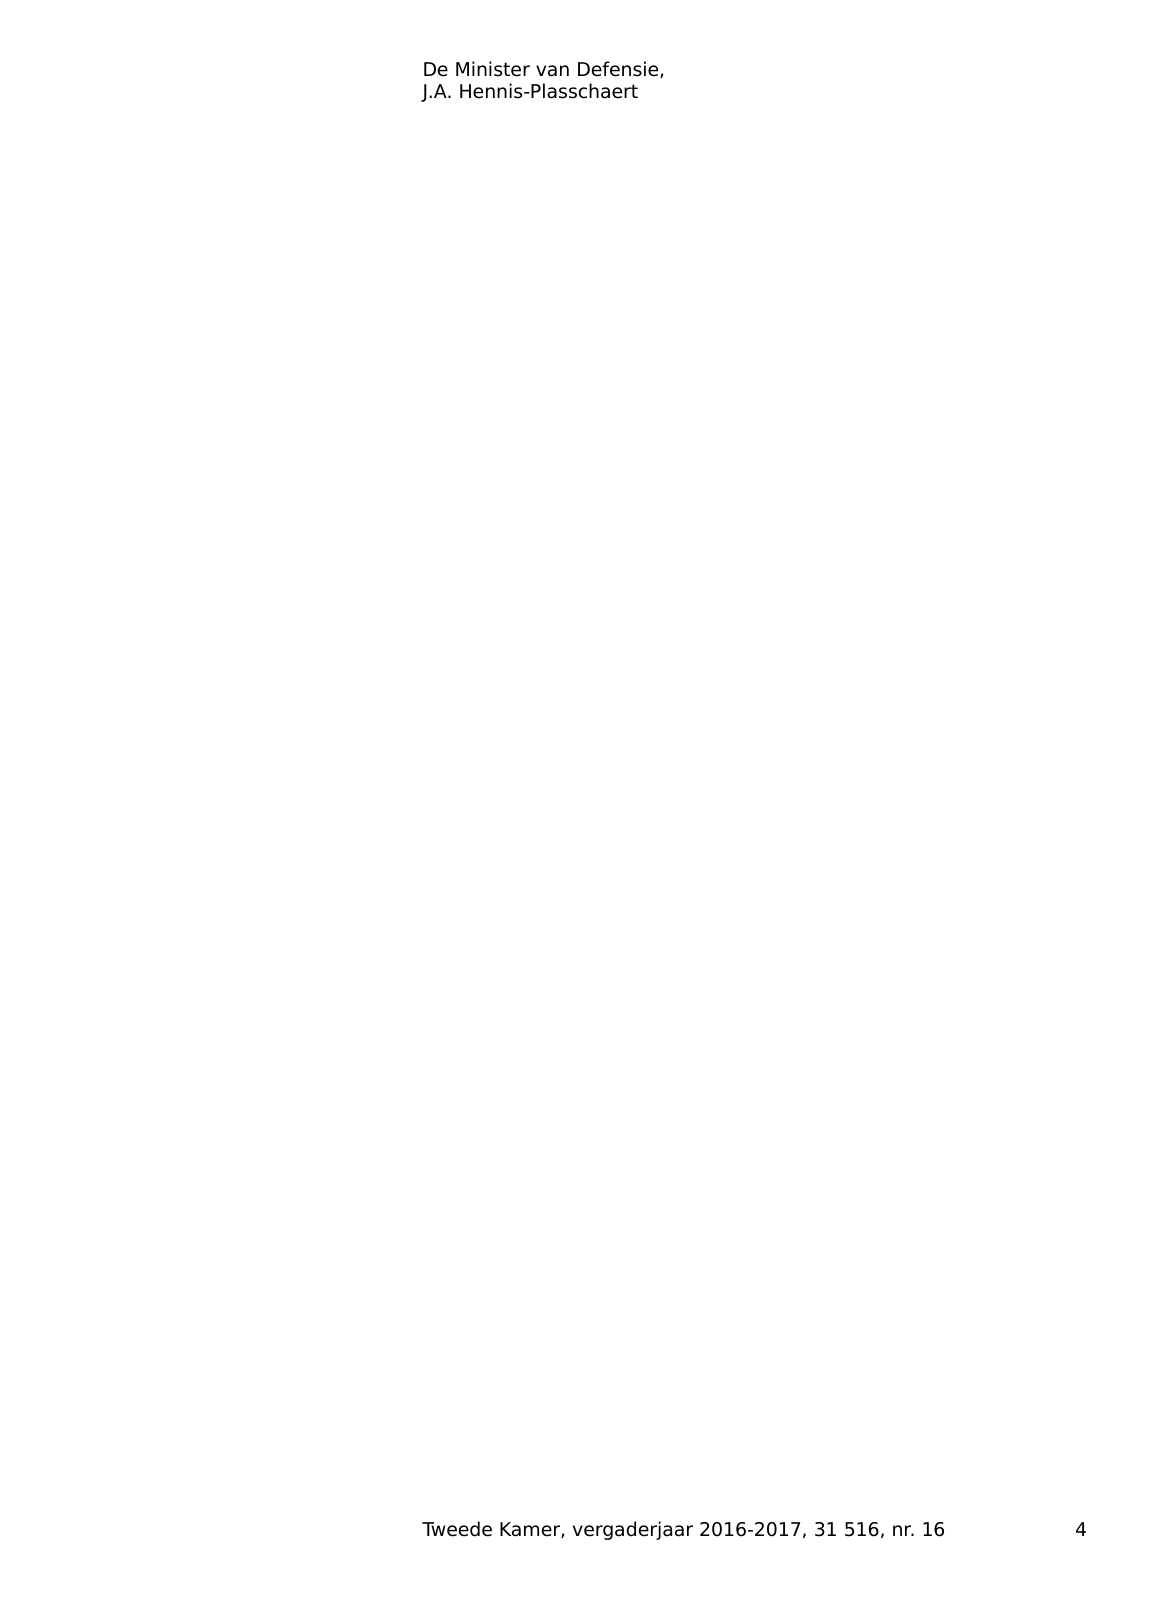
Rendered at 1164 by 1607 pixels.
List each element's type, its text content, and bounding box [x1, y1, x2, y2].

text De Minister van Defensie, J.A. Hennis-Plasschaert [422, 59, 1087, 103]
